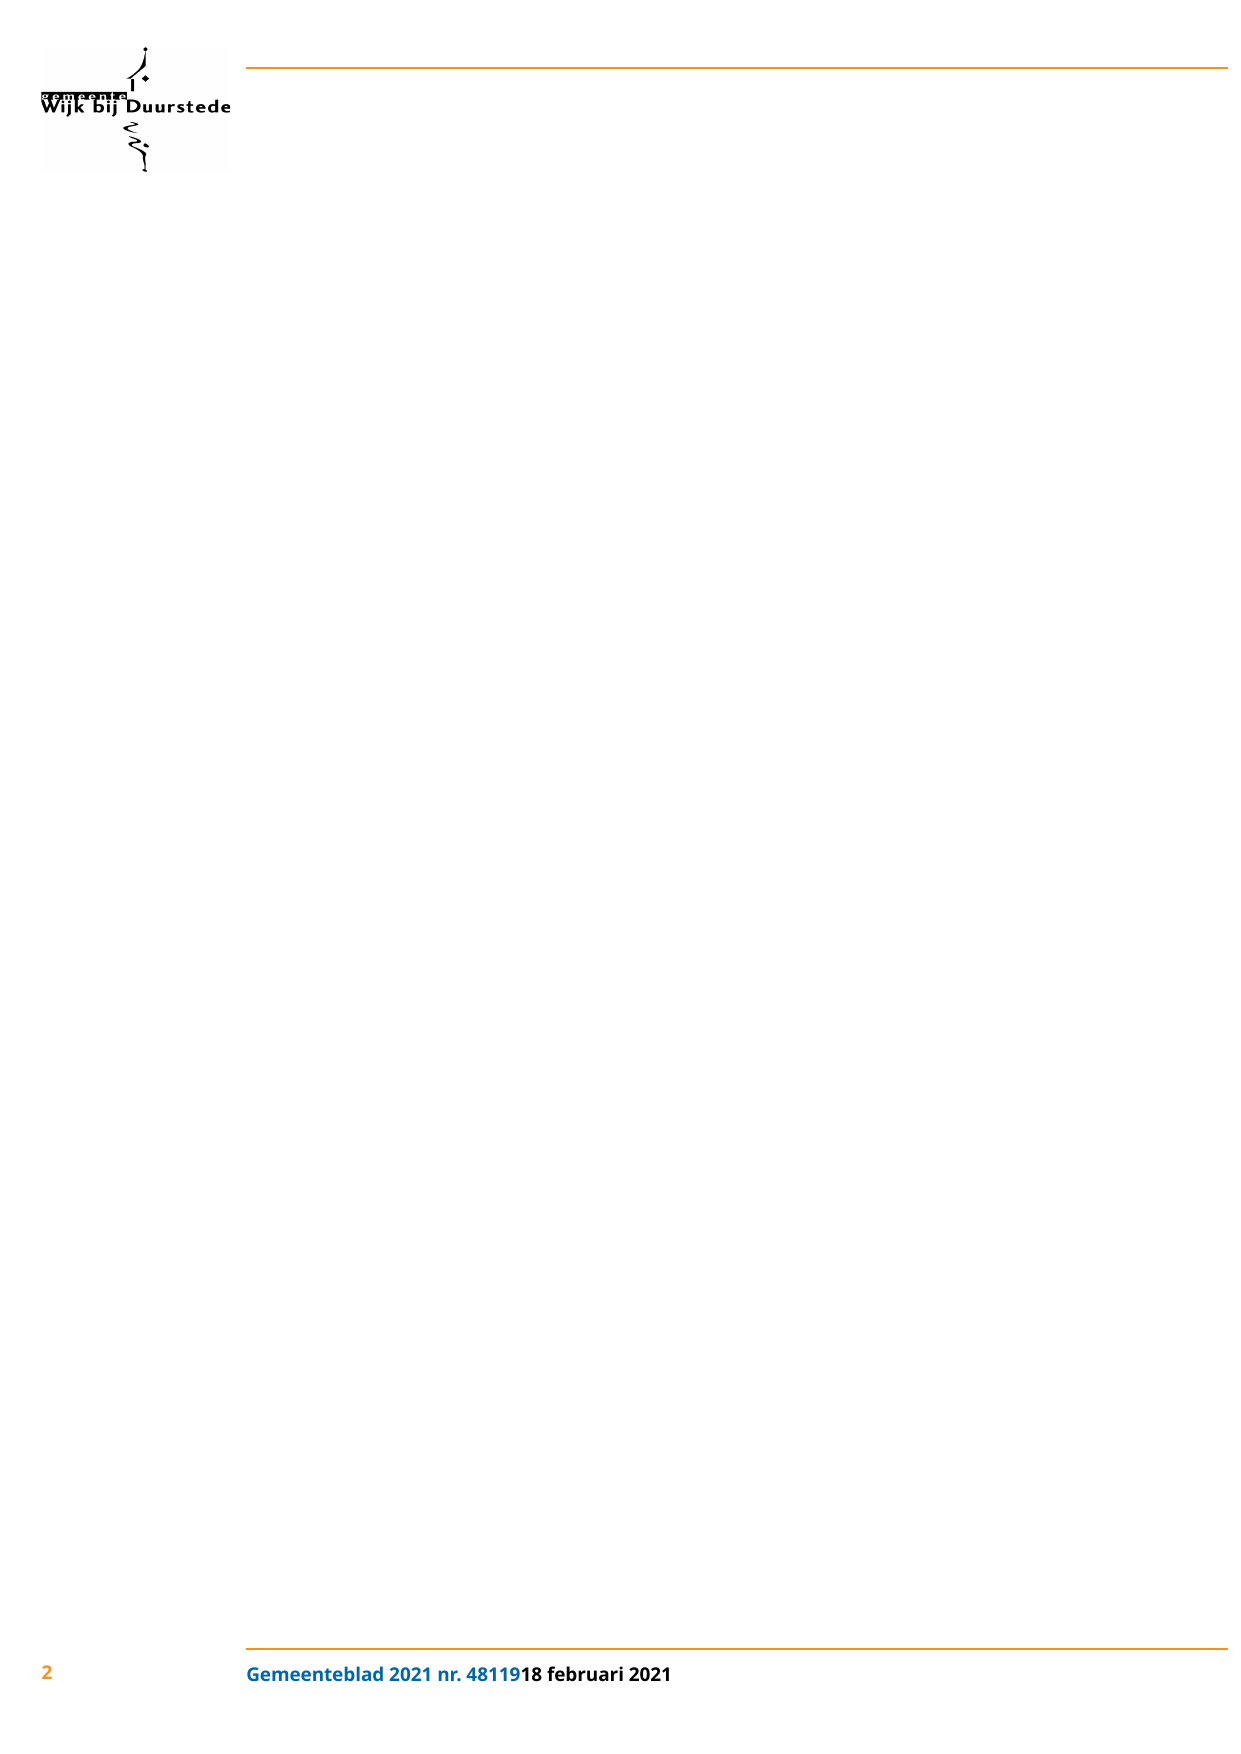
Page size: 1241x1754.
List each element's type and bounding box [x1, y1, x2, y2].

picture [41, 47, 231, 172]
